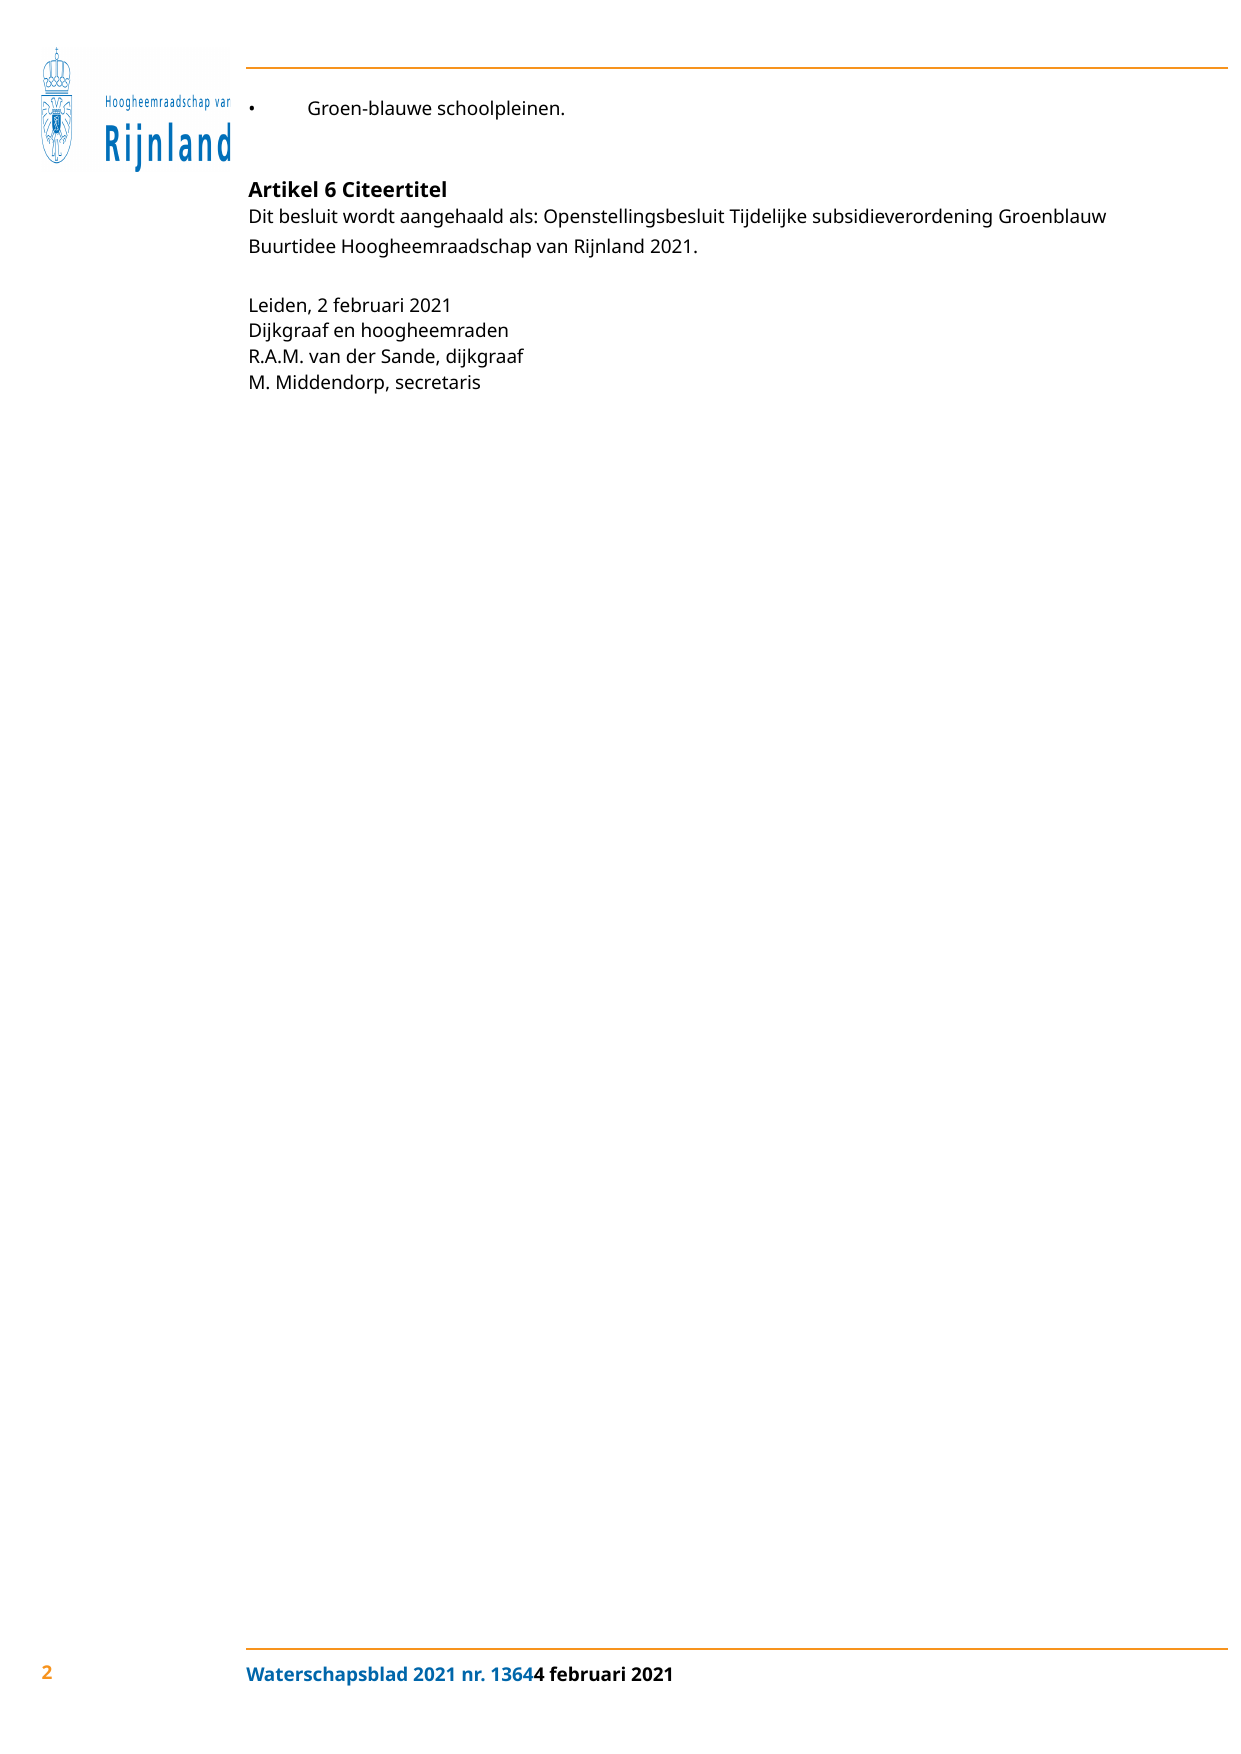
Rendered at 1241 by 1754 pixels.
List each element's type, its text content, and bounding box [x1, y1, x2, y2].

text Dijkgraaf en hoogheemraden [248, 318, 1152, 343]
list Groen-blauwe schoolpleinen. [248, 95, 1152, 121]
text R.A.M. van der Sande, dijkgraaf [248, 343, 1152, 369]
text M. Middendorp, secretaris [248, 369, 1152, 395]
text Leiden, 2 februari 2021 [248, 292, 1152, 318]
text Artikel 6 Citeertitel [248, 175, 1152, 203]
text Dit besluit wordt aangehaald als: Openstellingsbesluit Tijdelijke subsidieverordening Groenblauw Buurtidee Hoogheemraadschap van Rijnland 2021. [248, 203, 1152, 258]
picture [41, 47, 231, 172]
